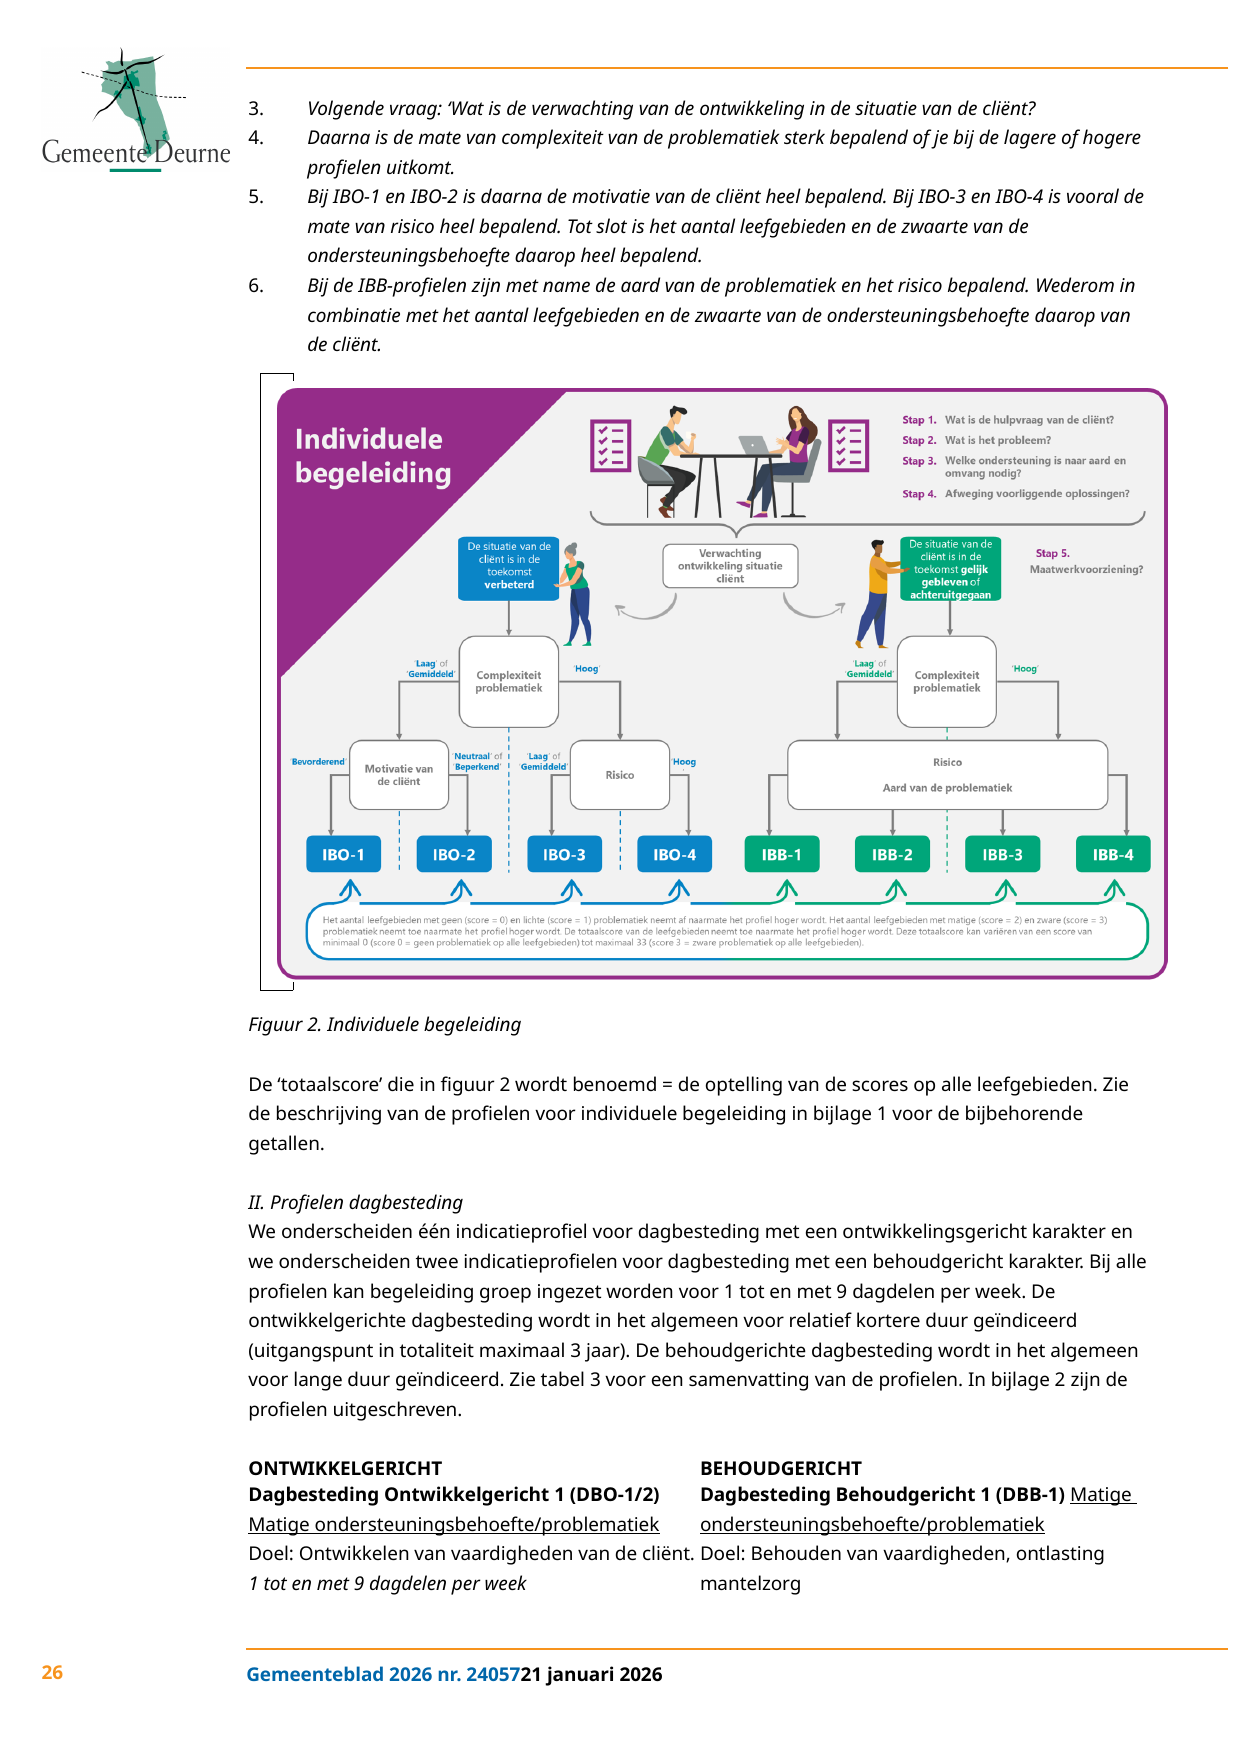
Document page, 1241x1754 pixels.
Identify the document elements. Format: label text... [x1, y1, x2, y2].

text II. Profielen dagbesteding [248, 1189, 1152, 1215]
table_cell Dagbesteding Ontwikkelgericht 1 (DBO-1/2) Matige ondersteuningsbehoefte/problematiek Doel: Ontwikkelen van vaardigheden van de cliënt. 1 tot en met 9 dagdelen per week [248, 1481, 700, 1596]
list Bij IBO-1 en IBO-2 is daarna de motivatie van de cliënt heel bepalend. Bij IBO-3 en IBO-4 is vooral de mate van risico heel bepalend. Tot slot is het aantal leefgebieden en de zwaarte van de ondersteuningsbehoefte daarop heel bepalend. [248, 183, 1152, 268]
table_header BEHOUDGERICHT [700, 1456, 1152, 1481]
text De ‘totaalscore’ die in figuur 2 wordt benoemd = de optelling van de scores op alle leefgebieden. Zie de beschrijving van de profielen voor individuele begeleiding in bijlage 1 voor de bijbehorende getallen. [248, 1071, 1152, 1156]
text Figuur 2. Individuele begeleiding [248, 1012, 1152, 1037]
picture [41, 47, 231, 172]
list Daarna is de mate van complexiteit van de problematiek sterk bepalend of je bij de lagere of hogere profielen uitkomt. [248, 124, 1152, 180]
list Bij de IBB-profielen zijn met name de aard van de problematiek en het risico bepalend. Wederom in combinatie met het aantal leefgebieden en de zwaarte van de ondersteuningsbehoefte daarop van de cliënt. [248, 272, 1152, 357]
table_header ONTWIKKELGERICHT [248, 1456, 700, 1481]
text We onderscheiden één indicatieprofiel voor dagbesteding met een ontwikkelingsgericht karakter en we onderscheiden twee indicatieprofielen voor dagbesteding met een behoudgericht karakter. Bij alle profielen kan begeleiding groep ingezet worden voor 1 tot en met 9 dagdelen per week. De ontwikkelgerichte dagbesteding wordt in het algemeen voor relatief kortere duur geïndiceerd (uitgangspunt in totaliteit maximaal 3 jaar). De behoudgerichte dagbesteding wordt in het algemeen voor lange duur geïndiceerd. Zie tabel 3 voor een samenvatting van de profielen. In bijlage 2 zijn de profielen uitgeschreven. [248, 1219, 1152, 1422]
picture [268, 381, 1173, 982]
list Volgende vraag: ‘Wat is de verwachting van de ontwikkeling in de situatie van de cliënt? [248, 95, 1152, 121]
table_cell Dagbesteding Behoudgericht 1 (DBB-1) Matige ondersteuningsbehoefte/problematiek Doel: Behouden van vaardigheden, ontlasting mantelzorg [700, 1481, 1152, 1596]
